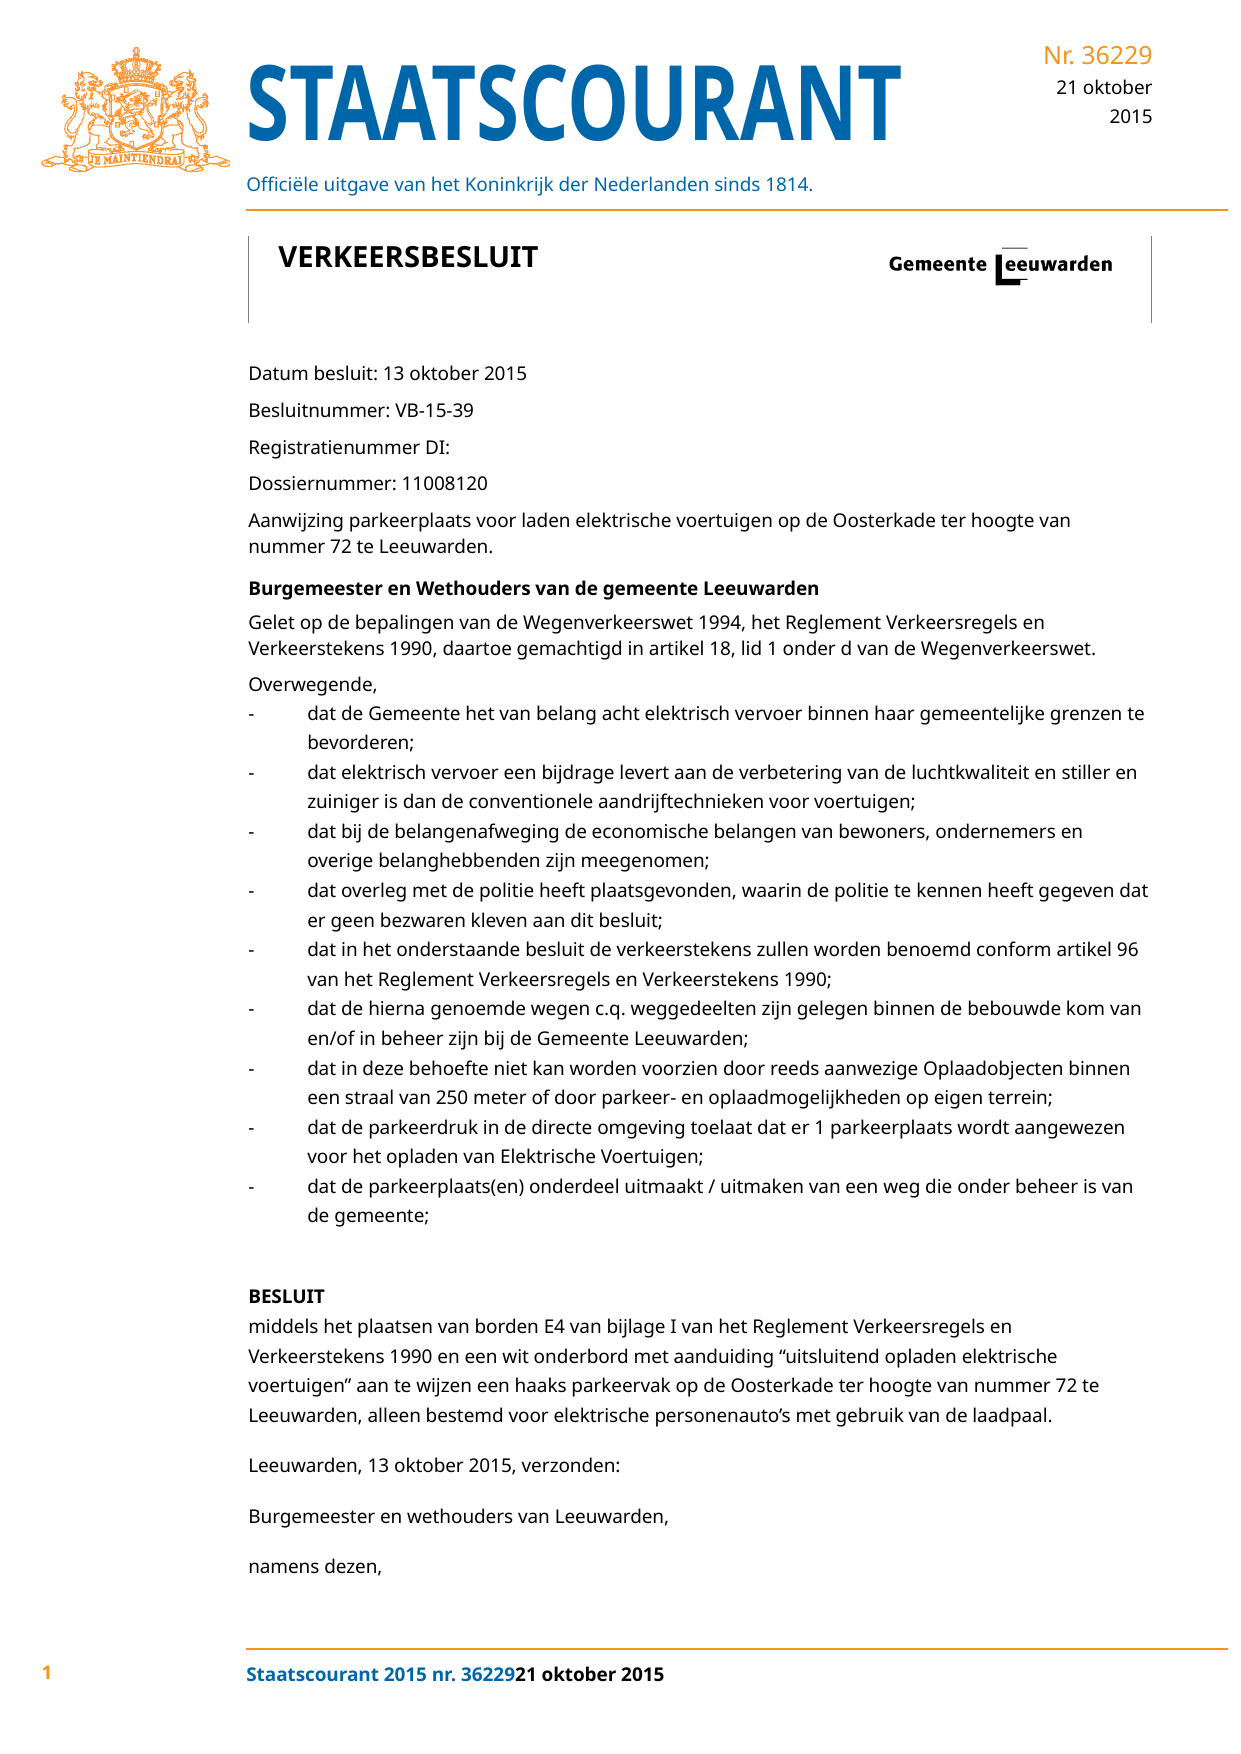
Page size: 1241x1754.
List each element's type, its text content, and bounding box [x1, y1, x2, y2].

text Burgemeester en wethouders van Leeuwarden, [248, 1503, 1152, 1528]
picture [882, 236, 1119, 297]
table_header VERKEERSBESLUIT [249, 236, 850, 323]
list dat elektrisch vervoer een bijdrage levert aan de verbetering van de luchtkwaliteit en stiller en zuiniger is dan de conventionele aandrijftechnieken voor voertuigen; [248, 759, 1152, 814]
list dat bij de belangenafweging de economische belangen van bewoners, ondernemers en overige belanghebbenden zijn meegenomen; [248, 818, 1152, 873]
text namens dezen, [248, 1553, 1152, 1579]
text Registratienummer DI: [248, 434, 1152, 460]
list dat de parkeerplaats(en) onderdeel uitmaakt / uitmaken van een weg die onder beheer is van de gemeente; [248, 1173, 1152, 1228]
list dat in deze behoefte niet kan worden voorzien door reeds aanwezige Oplaadobjecten binnen een straal van 250 meter of door parkeer- en oplaadmogelijkheden op eigen terrein; [248, 1055, 1152, 1110]
list dat overleg met de politie heeft plaatsgevonden, waarin de politie te kennen heeft gegeven dat er geen bezwaren kleven aan dit besluit; [248, 877, 1152, 932]
text Aanwijzing parkeerplaats voor laden elektrische voertuigen op de Oosterkade ter hoogte van nummer 72 te Leeuwarden. [248, 507, 1152, 559]
text Datum besluit: 13 oktober 2015 [248, 361, 1152, 386]
text middels het plaatsen van borden E4 van bijlage I van het Reglement Verkeersregels en Verkeerstekens 1990 en een wit onderbord met aanduiding “uitsluitend opladen elektrische voertuigen” aan te wijzen een haaks parkeervak op de Oosterkade ter hoogte van nummer 72 te Leeuwarden, alleen bestemd voor elektrische personenauto’s met gebruik van de laadpaal. [248, 1313, 1152, 1428]
text BESLUIT [248, 1284, 1152, 1309]
text Besluitnummer: VB-15-39 [248, 397, 1152, 423]
text Overwegende, [248, 671, 1152, 697]
text Burgemeester en Wethouders van de gemeente Leeuwarden [248, 575, 1152, 601]
picture [41, 47, 231, 172]
table_header [850, 236, 1151, 323]
list dat de hierna genoemde wegen c.q. weggedeelten zijn gelegen binnen de bebouwde kom van en/of in beheer zijn bij de Gemeente Leeuwarden; [248, 996, 1152, 1051]
text Gelet op de bepalingen van de Wegenverkeerswet 1994, het Reglement Verkeersregels en Verkeerstekens 1990, daartoe gemachtigd in artikel 18, lid 1 onder d van de Wegenverkeerswet. [248, 609, 1152, 660]
text Leeuwarden, 13 oktober 2015, verzonden: [248, 1452, 1152, 1478]
list dat de Gemeente het van belang acht elektrisch vervoer binnen haar gemeentelijke grenzen te bevorderen; [248, 700, 1152, 755]
list dat de parkeerdruk in de directe omgeving toelaat dat er 1 parkeerplaats wordt aangewezen voor het opladen van Elektrische Voertuigen; [248, 1114, 1152, 1169]
text Dossiernummer: 11008120 [248, 471, 1152, 496]
list dat in het onderstaande besluit de verkeerstekens zullen worden benoemd conform artikel 96 van het Reglement Verkeersregels en Verkeerstekens 1990; [248, 936, 1152, 992]
